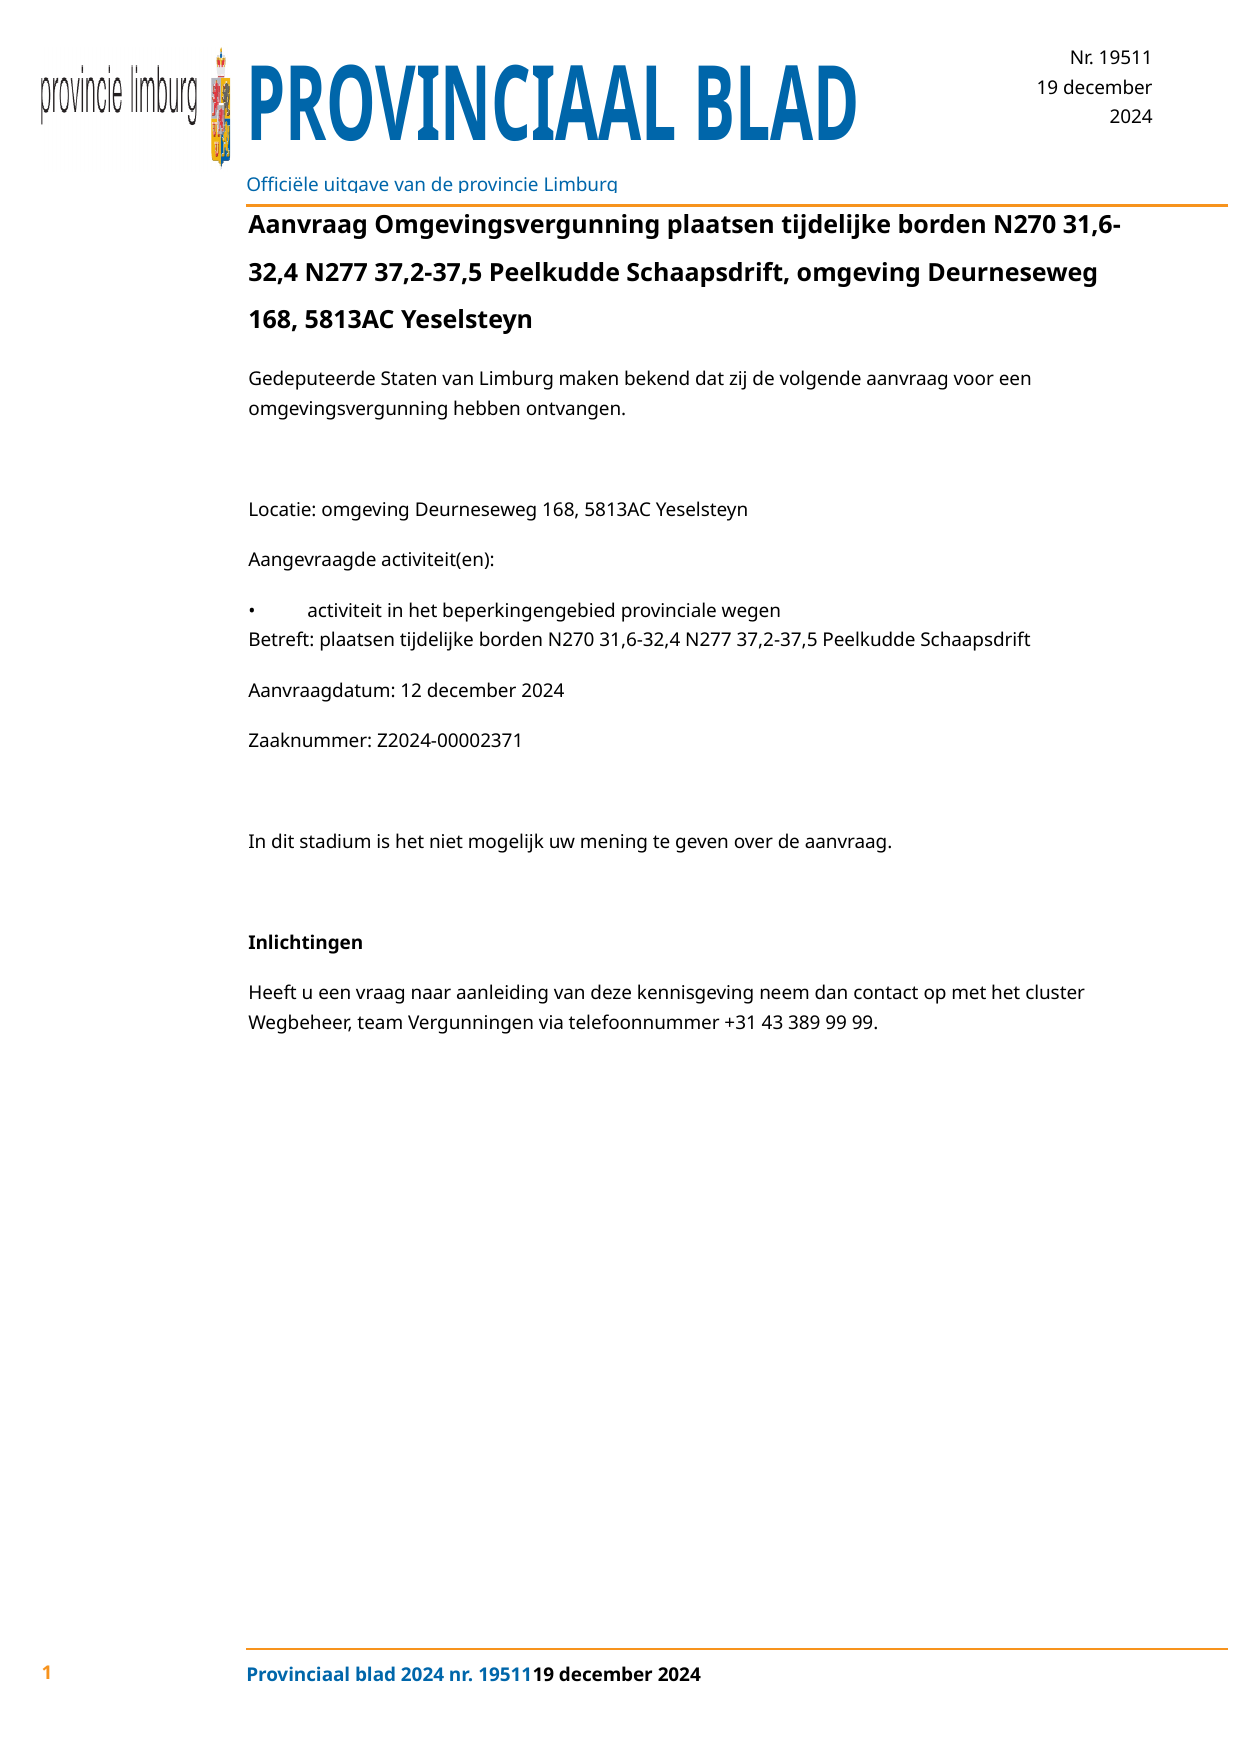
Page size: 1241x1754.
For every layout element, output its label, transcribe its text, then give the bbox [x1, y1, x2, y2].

text Zaaknummer: Z2024-00002371 [248, 727, 1152, 753]
text Aangevraagde activiteit(en): [248, 546, 1152, 572]
text Aanvraagdatum: 12 december 2024 [248, 677, 1152, 702]
text Locatie: omgeving Deurneseweg 168, 5813AC Yeselsteyn [248, 496, 1152, 522]
text In dit stadium is het niet mogelijk uw mening te geven over de aanvraag. [248, 828, 1152, 854]
list activiteit in het beperkingengebied provinciale wegen [248, 597, 1152, 622]
text Heeft u een vraag naar aanleiding van deze kennisgeving neem dan contact op met het cluster Wegbeheer, team Vergunningen via telefoonnummer +31 43 389 99 99. [248, 979, 1152, 1034]
text Gedeputeerde Staten van Limburg maken bekend dat zij de volgende aanvraag voor een omgevingsvergunning hebben ontvangen. [248, 366, 1152, 421]
picture [41, 47, 231, 172]
text Aanvraag Omgevingsvergunning plaatsen tijdelijke borden N270 31,6-32,4 N277 37,2-37,5 Peelkudde Schaapsdrift, omgeving Deurneseweg 168, 5813AC Yeselsteyn [248, 207, 1152, 336]
text Inlichtingen [248, 929, 1152, 954]
text Betreft: plaatsen tijdelijke borden N270 31,6-32,4 N277 37,2-37,5 Peelkudde Schaapsdrift [248, 626, 1152, 652]
